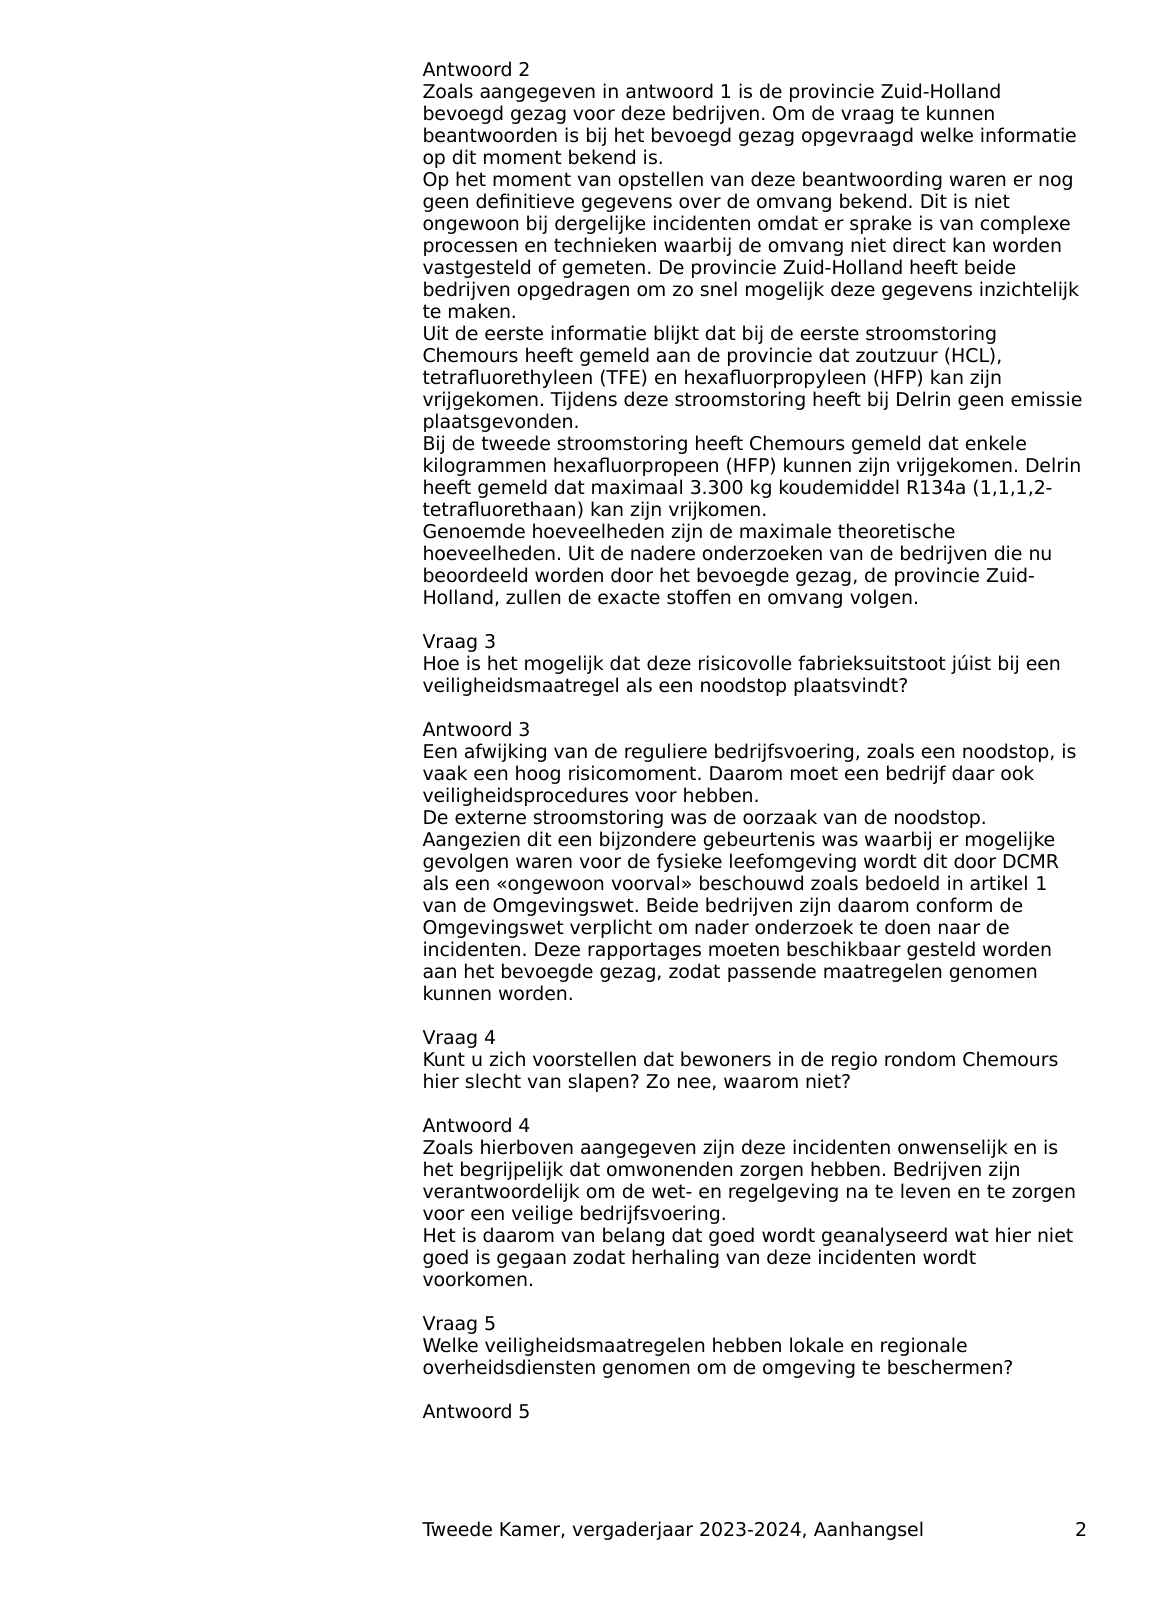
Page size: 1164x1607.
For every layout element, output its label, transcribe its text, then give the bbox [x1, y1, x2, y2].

text Hoe is het mogelijk dat deze risicovolle fabrieksuitstoot júist bij een veiligheidsmaatregel als een noodstop plaatsvindt? [422, 653, 1087, 697]
text Op het moment van opstellen van deze beantwoording waren er nog geen definitieve gegevens over de omvang bekend. Dit is niet ongewoon bij dergelijke incidenten omdat er sprake is van complexe processen en technieken waarbij de omvang niet direct kan worden vastgesteld of gemeten. De provincie Zuid-Holland heeft beide bedrijven opgedragen om zo snel mogelijk deze gegevens inzichtelijk te maken. [422, 169, 1087, 323]
text Vraag 4 [422, 1027, 1087, 1049]
text Genoemde hoeveelheden zijn de maximale theoretische hoeveelheden. Uit de nadere onderzoeken van de bedrijven die nu beoordeeld worden door het bevoegde gezag, de provincie Zuid-Holland, zullen de exacte stoffen en omvang volgen. [422, 521, 1087, 608]
text Kunt u zich voorstellen dat bewoners in de regio rondom Chemours hier slecht van slapen? Zo nee, waarom niet? [422, 1049, 1087, 1093]
text Antwoord 2 [422, 59, 1087, 81]
text Welke veiligheidsmaatregelen hebben lokale en regionale overheidsdiensten genomen om de omgeving te beschermen? [422, 1335, 1087, 1379]
text Vraag 5 [422, 1313, 1087, 1335]
text Zoals hierboven aangegeven zijn deze incidenten onwenselijk en is het begrijpelijk dat omwonenden zorgen hebben. Bedrijven zijn verantwoordelijk om de wet- en regelgeving na te leven en te zorgen voor een veilige bedrijfsvoering. [422, 1137, 1087, 1225]
text Het is daarom van belang dat goed wordt geanalyseerd wat hier niet goed is gegaan zodat herhaling van deze incidenten wordt voorkomen. [422, 1225, 1087, 1291]
text Antwoord 4 [422, 1115, 1087, 1137]
text Vraag 3 [422, 631, 1087, 653]
text De externe stroomstoring was de oorzaak van de noodstop. Aangezien dit een bijzondere gebeurtenis was waarbij er mogelijke gevolgen waren voor de fysieke leefomgeving wordt dit door DCMR als een «ongewoon voorval» beschouwd zoals bedoeld in artikel 1 van de Omgevingswet. Beide bedrijven zijn daarom conform de Omgevingswet verplicht om nader onderzoek te doen naar de incidenten. Deze rapportages moeten beschikbaar gesteld worden aan het bevoegde gezag, zodat passende maatregelen genomen kunnen worden. [422, 807, 1087, 1004]
text Bij de tweede stroomstoring heeft Chemours gemeld dat enkele kilogrammen hexafluorpropeen (HFP) kunnen zijn vrijgekomen. Delrin heeft gemeld dat maximaal 3.300 kg koudemiddel R134a (1,1,1,2-tetrafluorethaan) kan zijn vrijkomen. [422, 433, 1087, 521]
text Een afwijking van de reguliere bedrijfsvoering, zoals een noodstop, is vaak een hoog risicomoment. Daarom moet een bedrijf daar ook veiligheidsprocedures voor hebben. [422, 741, 1087, 807]
text Antwoord 5 [422, 1401, 1087, 1423]
text Zoals aangegeven in antwoord 1 is de provincie Zuid-Holland bevoegd gezag voor deze bedrijven. Om de vraag te kunnen beantwoorden is bij het bevoegd gezag opgevraagd welke informatie op dit moment bekend is. [422, 81, 1087, 169]
text Uit de eerste informatie blijkt dat bij de eerste stroomstoring Chemours heeft gemeld aan de provincie dat zoutzuur (HCL), tetrafluorethyleen (TFE) en hexafluorpropyleen (HFP) kan zijn vrijgekomen. Tijdens deze stroomstoring heeft bij Delrin geen emissie plaatsgevonden. [422, 323, 1087, 433]
text Antwoord 3 [422, 719, 1087, 741]
